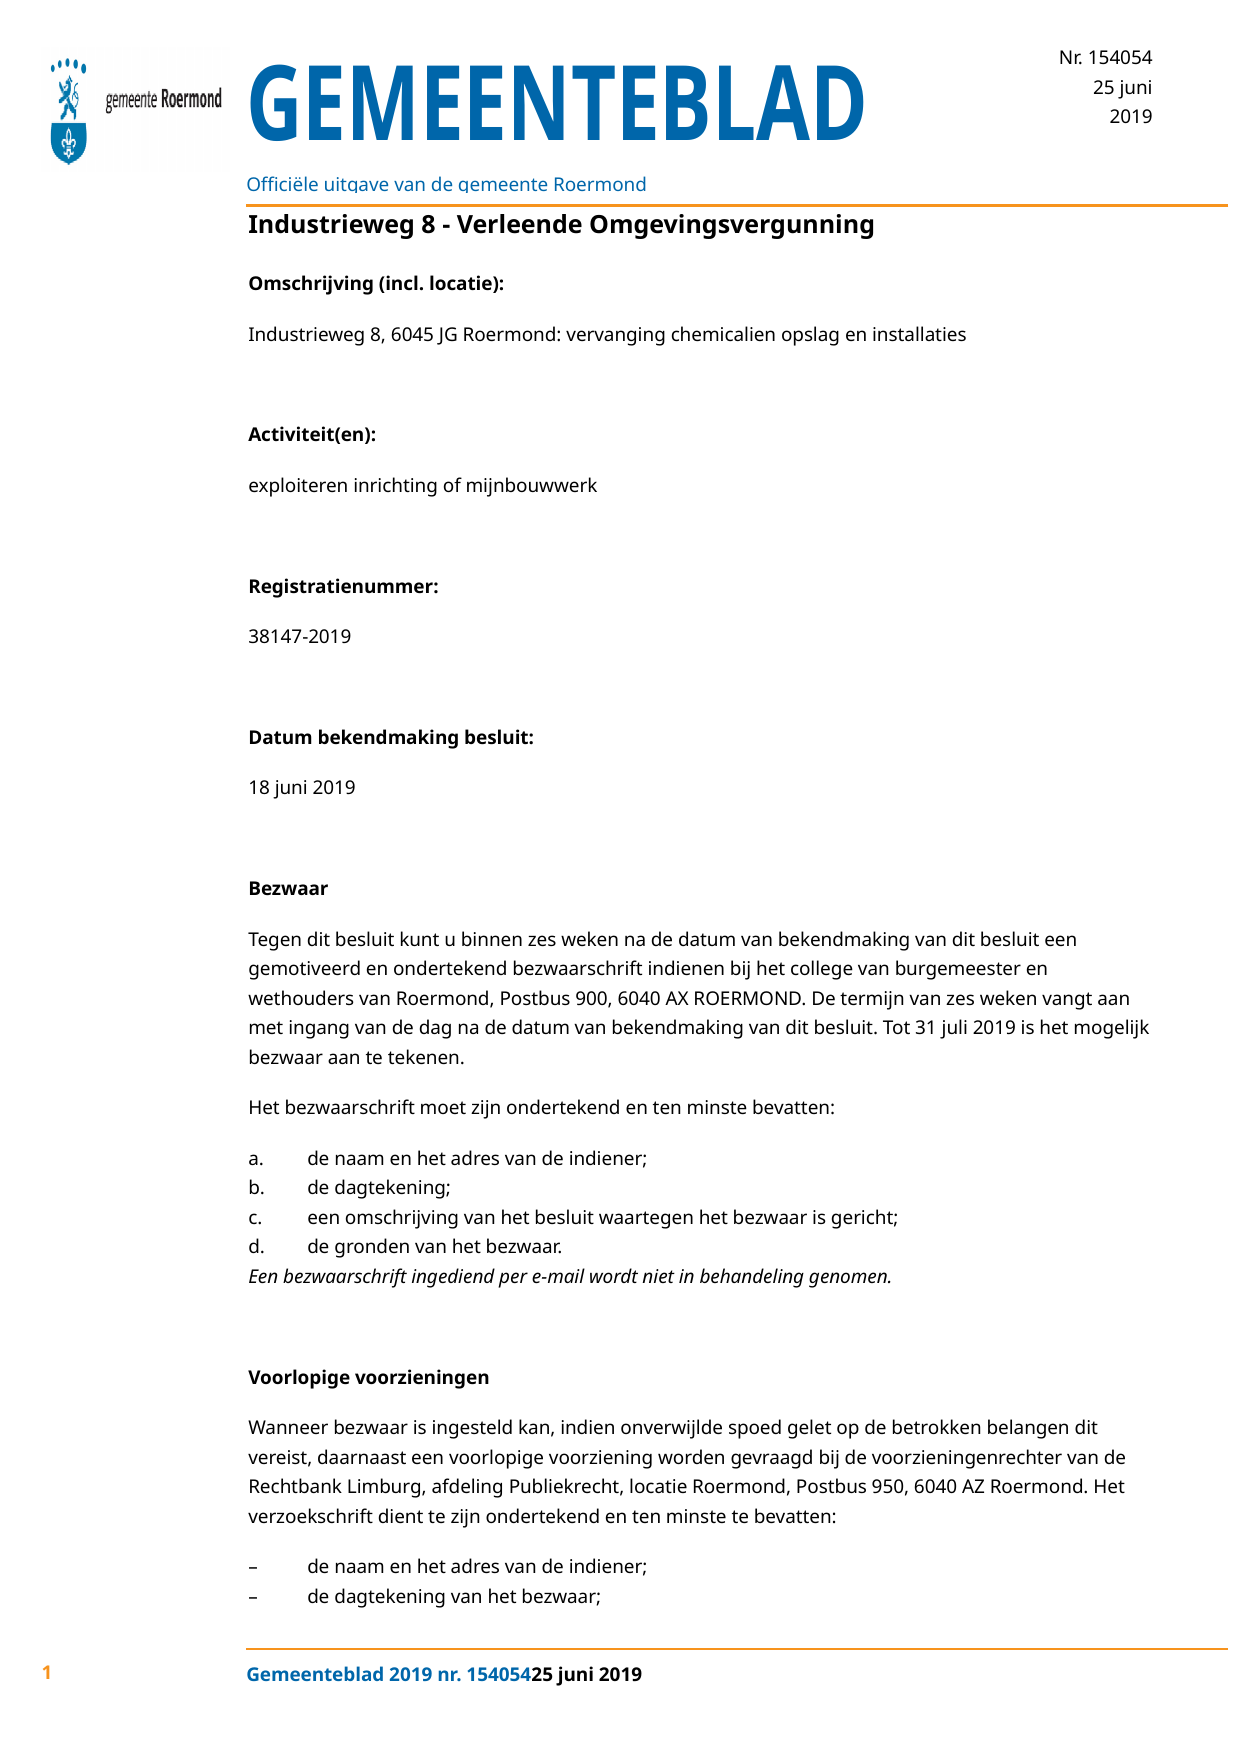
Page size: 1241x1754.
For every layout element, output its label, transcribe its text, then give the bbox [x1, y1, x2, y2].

list de dagtekening van het bezwaar; [248, 1583, 1152, 1609]
list de dagtekening; [248, 1174, 1152, 1200]
list de naam en het adres van de indiener; [248, 1554, 1152, 1579]
text Een bezwaarschrift ingediend per e-mail wordt niet in behandeling genomen. [248, 1263, 1152, 1289]
text Datum bekendmaking besluit: [248, 724, 1152, 750]
list de gronden van het bezwaar. [248, 1234, 1152, 1259]
text 38147-2019 [248, 623, 1152, 649]
picture [41, 47, 231, 172]
text Industrieweg 8 - Verleende Omgevingsvergunning [248, 207, 1152, 241]
list de naam en het adres van de indiener; [248, 1145, 1152, 1171]
text Bezwaar [248, 875, 1152, 901]
list een omschrijving van het besluit waartegen het bezwaar is gericht; [248, 1204, 1152, 1230]
text Registratienummer: [248, 573, 1152, 598]
text Tegen dit besluit kunt u binnen zes weken na de datum van bekendmaking van dit besluit een gemotiveerd en ondertekend bezwaarschrift indienen bij het college van burgemeester en wethouders van Roermond, Postbus 900, 6040 AX ROERMOND. De termijn van zes weken vangt aan met ingang van de dag na de datum van bekendmaking van dit besluit. Tot 31 juli 2019 is het mogelijk bezwaar aan te tekenen. [248, 926, 1152, 1070]
text Het bezwaarschrift moet zijn ondertekend en ten minste bevatten: [248, 1094, 1152, 1120]
text Omschrijving (incl. locatie): [248, 270, 1152, 296]
text 18 juni 2019 [248, 774, 1152, 800]
text exploiteren inrichting of mijnbouwwerk [248, 472, 1152, 498]
text Industrieweg 8, 6045 JG Roermond: vervanging chemicalien opslag en installaties [248, 321, 1152, 346]
text Voorlopige voorzieningen [248, 1364, 1152, 1390]
text Wanneer bezwaar is ingesteld kan, indien onverwijlde spoed gelet op de betrokken belangen dit vereist, daarnaast een voorlopige voorziening worden gevraagd bij de voorzieningenrechter van de Rechtbank Limburg, afdeling Publiekrecht, locatie Roermond, Postbus 950, 6040 AZ Roermond. Het verzoekschrift dient te zijn ondertekend en ten minste te bevatten: [248, 1414, 1152, 1529]
text Activiteit(en): [248, 422, 1152, 447]
